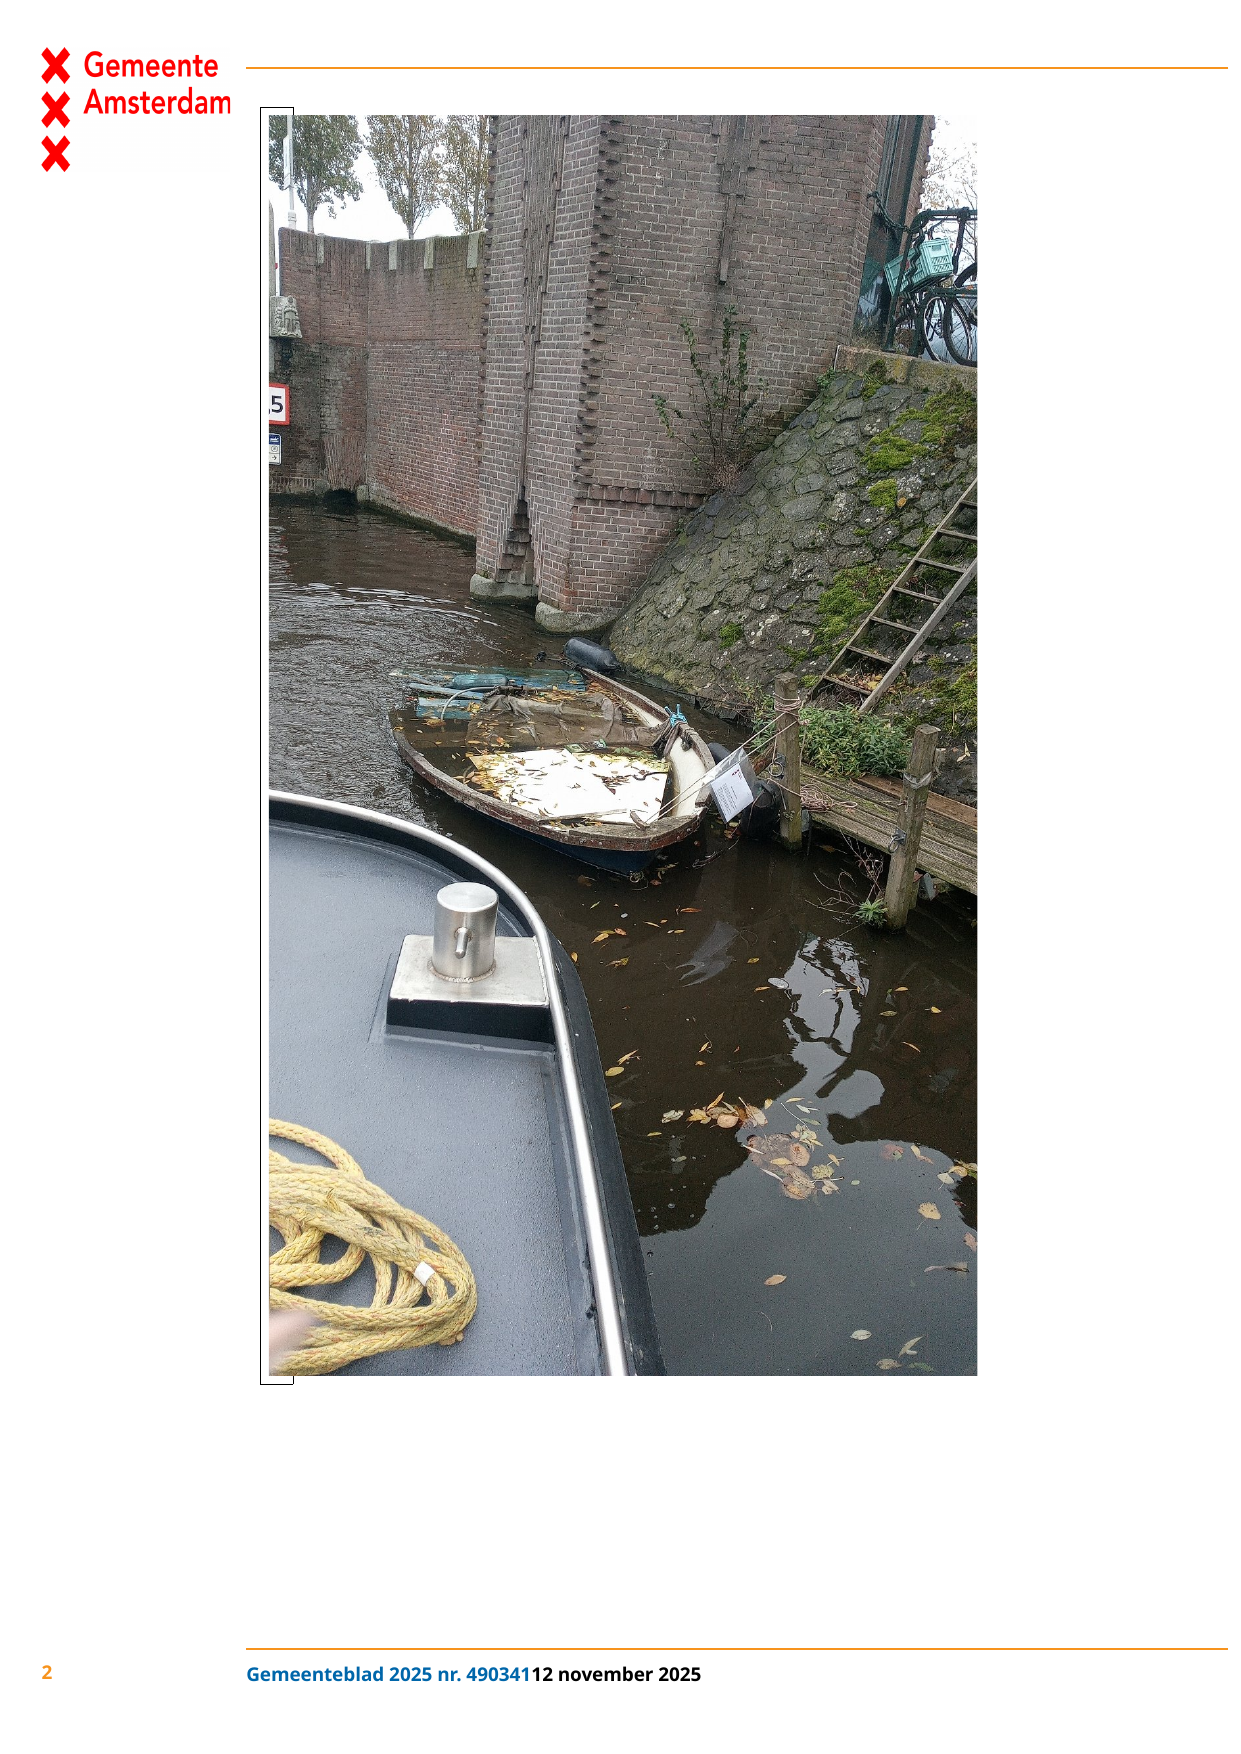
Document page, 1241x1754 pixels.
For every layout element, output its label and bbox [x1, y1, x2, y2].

picture [268, 115, 978, 1376]
picture [41, 47, 231, 172]
